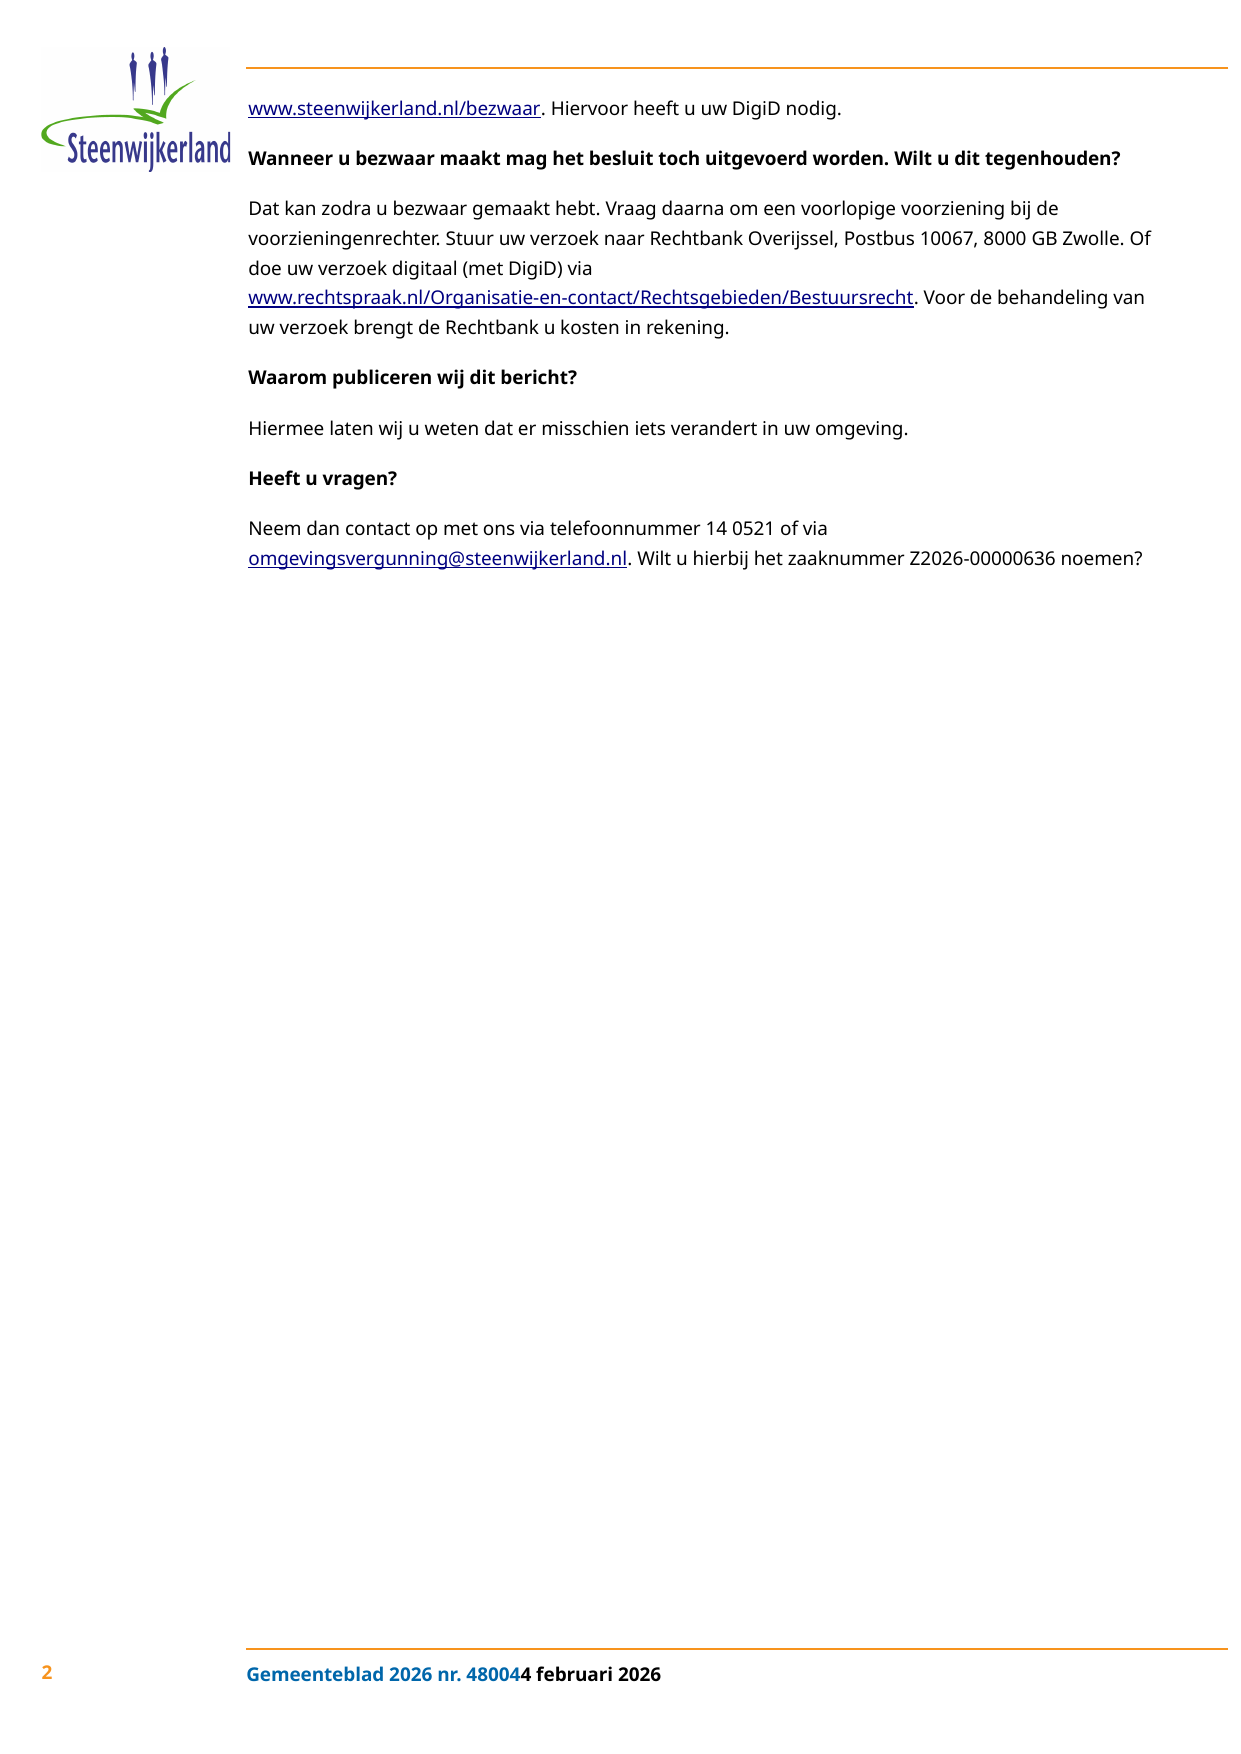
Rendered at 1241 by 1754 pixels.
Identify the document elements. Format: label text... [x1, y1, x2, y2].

picture [41, 47, 231, 172]
text www.steenwijkerland.nl/bezwaar. Hiervoor heeft u uw DigiD nodig. [248, 95, 1152, 121]
text Dat kan zodra u bezwaar gemaakt hebt. Vraag daarna om een voorlopige voorziening bij de voorzieningenrechter. Stuur uw verzoek naar Rechtbank Overijssel, Postbus 10067, 8000 GB Zwolle. Of doe uw verzoek digitaal (met DigiD) via www.rechtspraak.nl/Organisatie-en-contact/Rechtsgebieden/Bestuursrecht. Voor de behandeling van uw verzoek brengt de Rechtbank u kosten in rekening. [248, 196, 1152, 340]
text Hiermee laten wij u weten dat er misschien iets verandert in uw omgeving. [248, 415, 1152, 441]
text Waarom publiceren wij dit bericht? [248, 364, 1152, 390]
text Wanneer u bezwaar maakt mag het besluit toch uitgevoerd worden. Wilt u dit tegenhouden? [248, 145, 1152, 171]
text Neem dan contact op met ons via telefoonnummer 14 0521 of via omgevingsvergunning@steenwijkerland.nl. Wilt u hierbij het zaaknummer Z2026-00000636 noemen? [248, 516, 1152, 571]
text Heeft u vragen? [248, 465, 1152, 491]
